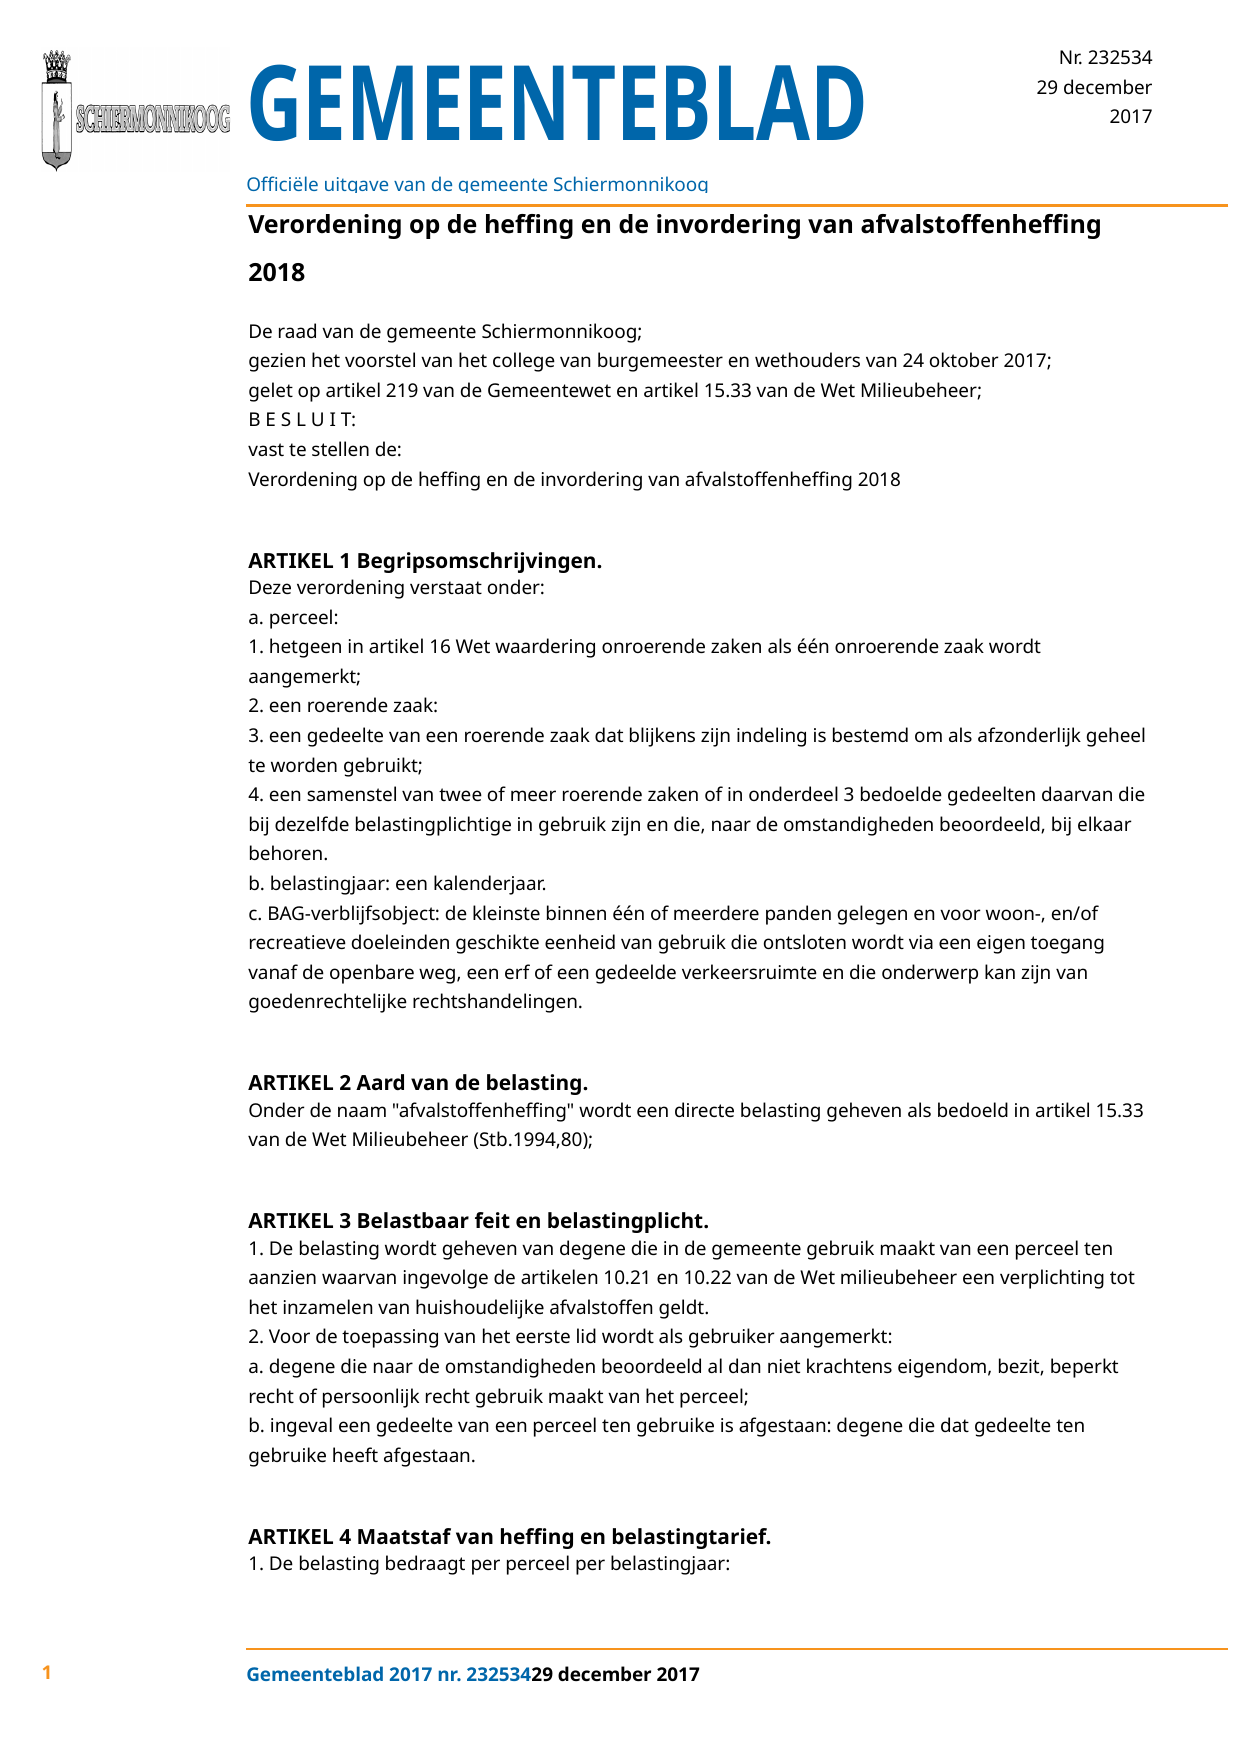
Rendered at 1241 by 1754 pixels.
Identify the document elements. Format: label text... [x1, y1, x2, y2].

text 1. hetgeen in artikel 16 Wet waardering onroerende zaken als één onroerende zaak wordt aangemerkt; [248, 633, 1152, 689]
text c. BAG-verblijfsobject: de kleinste binnen één of meerdere panden gelegen en voor woon-, en/of recreatieve doeleinden geschikte eenheid van gebruik die ontsloten wordt via een eigen toegang vanaf de openbare weg, een erf of een gedeelde verkeersruimte en die onderwerp kan zijn van goedenrechtelijke rechtshandelingen. [248, 900, 1152, 1014]
text gelet op artikel 219 van de Gemeentewet en artikel 15.33 van de Wet Milieubeheer; [248, 377, 1152, 403]
text 1. De belasting bedraagt per perceel per belastingjaar: [248, 1550, 1152, 1576]
text ARTIKEL 1 Begripsomschrijvingen. [248, 546, 1152, 574]
text 2. een roerende zaak: [248, 693, 1152, 718]
text 4. een samenstel van twee of meer roerende zaken of in onderdeel 3 bedoelde gedeelten daarvan die bij dezelfde belastingplichtige in gebruik zijn en die, naar de omstandigheden beoordeeld, bij elkaar behoren. [248, 781, 1152, 866]
text 2. Voor de toepassing van het eerste lid wordt als gebruiker aangemerkt: [248, 1324, 1152, 1349]
text gezien het voorstel van het college van burgemeester en wethouders van 24 oktober 2017; [248, 347, 1152, 373]
text ARTIKEL 4 Maatstaf van heffing en belastingtarief. [248, 1522, 1152, 1550]
text a. perceel: [248, 604, 1152, 629]
text b. belastingjaar: een kalenderjaar. [248, 870, 1152, 896]
text ARTIKEL 3 Belastbaar feit en belastingplicht. [248, 1206, 1152, 1235]
text Onder de naam "afvalstoffenheffing" wordt een directe belasting geheven als bedoeld in artikel 15.33 van de Wet Milieubeheer (Stb.1994,80); [248, 1097, 1152, 1152]
text Verordening op de heffing en de invordering van afvalstoffenheffing 2018 [248, 466, 1152, 492]
text b. ingeval een gedeelte van een perceel ten gebruike is afgestaan: degene die dat gedeelte ten gebruike heeft afgestaan. [248, 1412, 1152, 1468]
picture [41, 47, 231, 172]
text 3. een gedeelte van een roerende zaak dat blijkens zijn indeling is bestemd om als afzonderlijk geheel te worden gebruikt; [248, 722, 1152, 777]
text B E S L U I T: [248, 407, 1152, 432]
text 1. De belasting wordt geheven van degene die in de gemeente gebruik maakt van een perceel ten aanzien waarvan ingevolge de artikelen 10.21 en 10.22 van de Wet milieubeheer een verplichting tot het inzamelen van huishoudelijke afvalstoffen geldt. [248, 1235, 1152, 1320]
text De raad van de gemeente Schiermonnikoog; [248, 318, 1152, 344]
text a. degene die naar de omstandigheden beoordeeld al dan niet krachtens eigendom, bezit, beperkt recht of persoonlijk recht gebruik maakt van het perceel; [248, 1353, 1152, 1408]
text vast te stellen de: [248, 436, 1152, 462]
text Deze verordening verstaat onder: [248, 574, 1152, 600]
text ARTIKEL 2 Aard van de belasting. [248, 1068, 1152, 1097]
text Verordening op de heffing en de invordering van afvalstoffenheffing 2018 [248, 207, 1152, 288]
